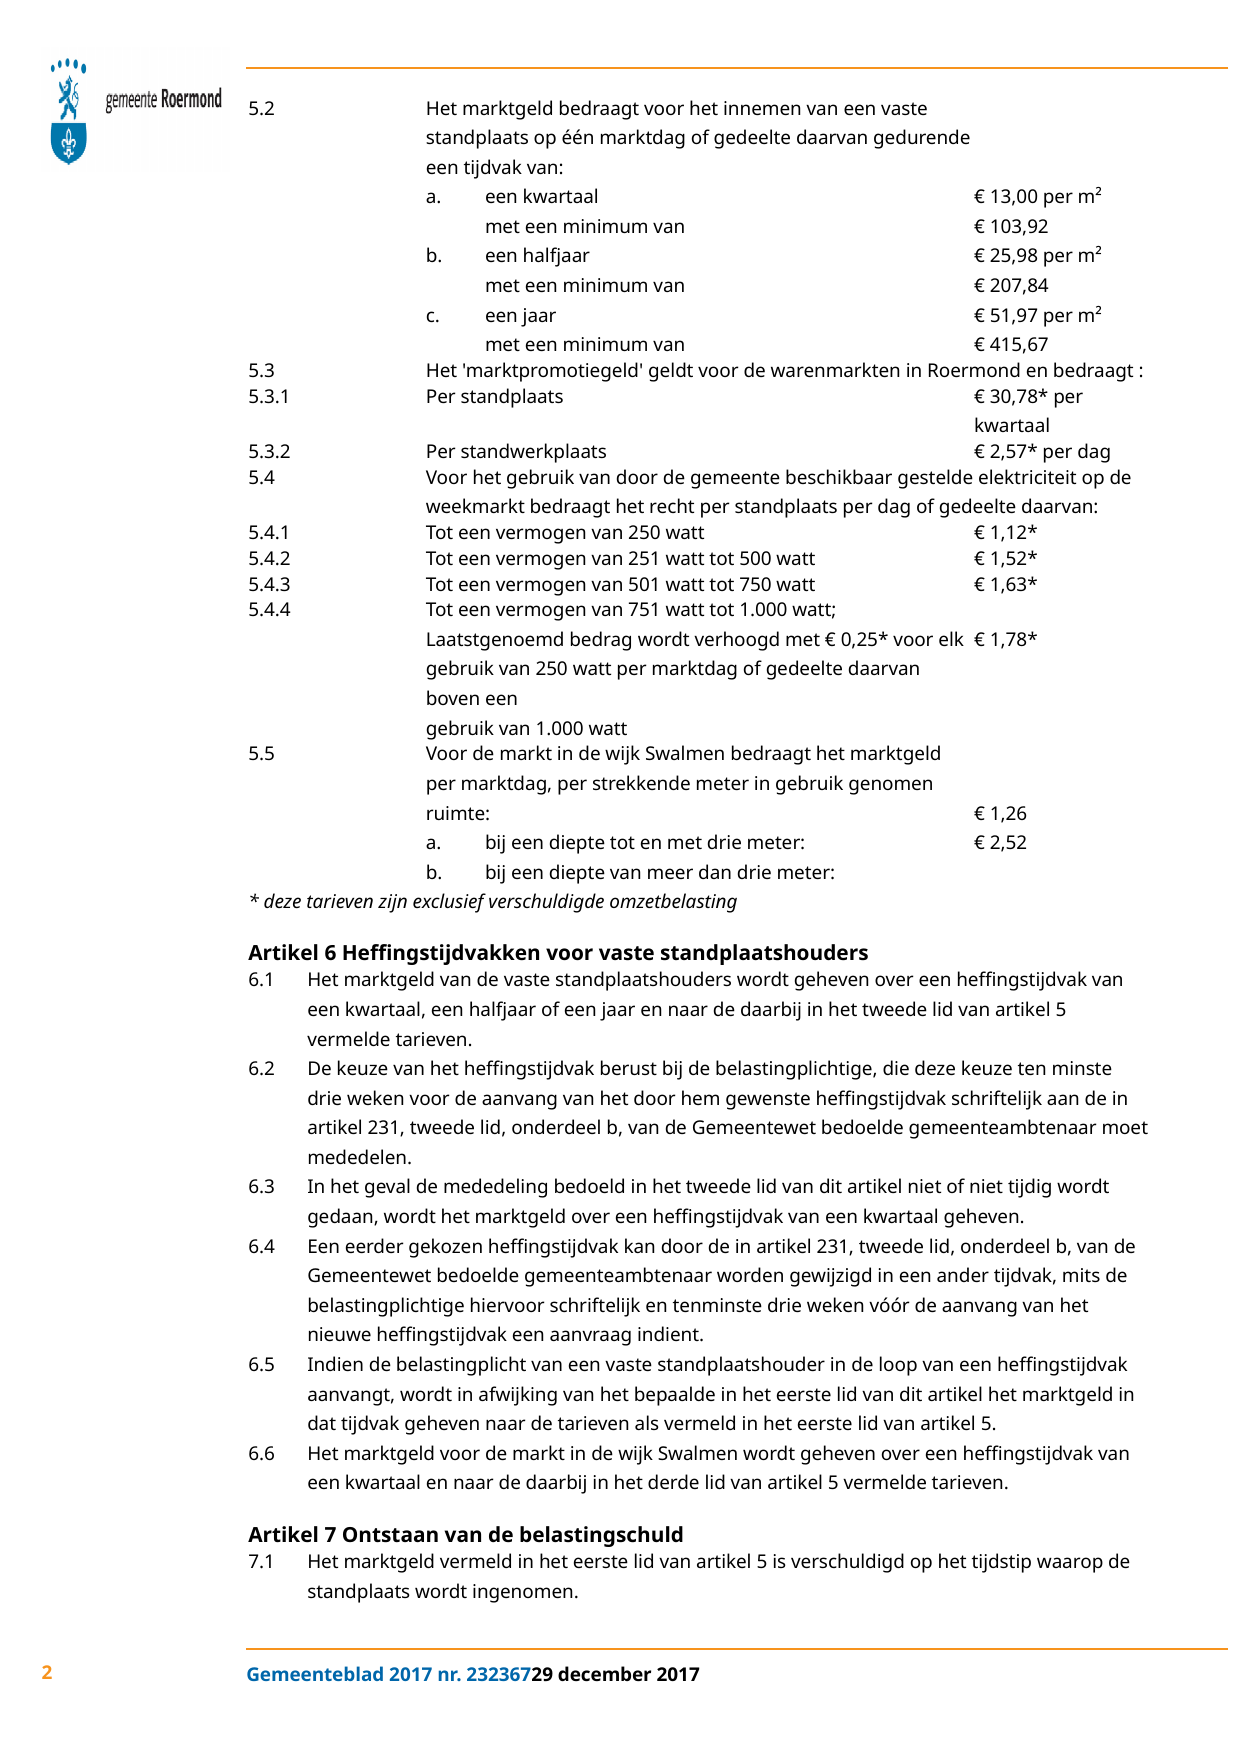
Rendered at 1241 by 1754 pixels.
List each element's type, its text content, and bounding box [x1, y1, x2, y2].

table_cell 5.4.2 [248, 545, 426, 571]
table_cell € 13,00 per m² € 103,92 € 25,98 per m² € 207,84 € 51,97 per m² € 415,67 [974, 95, 1152, 357]
table_cell Voor het gebruik van door de gemeente beschikbaar gestelde elektriciteit op de weekmarkt bedraagt het recht per standplaats per dag of gedeelte daarvan: [426, 464, 1152, 519]
table_cell € 1,63* [974, 571, 1152, 596]
table_cell 5.2 [248, 95, 426, 357]
text Artikel 6 Heffingstijdvakken voor vaste standplaatshouders [248, 938, 1152, 967]
table_cell 5.3.2 [248, 438, 426, 464]
table_cell 5.4.1 [248, 519, 426, 545]
text Artikel 7 Ontstaan van de belastingschuld [248, 1520, 1152, 1548]
table_cell Tot een vermogen van 250 watt [426, 519, 974, 545]
list De keuze van het heffingstijdvak berust bij de belastingplichtige, die deze keuze ten minste drie weken voor de aanvang van het door hem gewenste heffingstijdvak schriftelijk aan de in artikel 231, tweede lid, onderdeel b, van de Gemeentewet bedoelde gemeenteambtenaar moet mededelen. [248, 1055, 1152, 1170]
table_cell € 30,78* per kwartaal [974, 383, 1152, 438]
table_cell 5.4.3 [248, 571, 426, 596]
table_cell Tot een vermogen van 751 watt tot 1.000 watt; Laatstgenoemd bedrag wordt verhoogd met € 0,25* voor elk gebruik van 250 watt per marktdag of gedeelte daarvan boven een gebruik van 1.000 watt [426, 596, 974, 741]
list Het marktgeld vermeld in het eerste lid van artikel 5 is verschuldigd op het tijdstip waarop de standplaats wordt ingenomen. [248, 1548, 1152, 1604]
table_cell 5.4.4 [248, 596, 426, 741]
picture [41, 47, 231, 172]
table_cell Het 'marktpromotiegeld' geldt voor de warenmarkten in Roermond en bedraagt : [426, 357, 1152, 383]
table_cell € 2,57* per dag [974, 438, 1152, 464]
table_cell Tot een vermogen van 501 watt tot 750 watt [426, 571, 974, 596]
table_cell Voor de markt in de wijk Swalmen bedraagt het marktgeld per marktdag, per strekkende meter in gebruik genomen ruimte: bij een diepte tot en met drie meter: bij een diepte van meer dan drie meter: [426, 741, 974, 884]
list Indien de belastingplicht van een vaste standplaatshouder in de loop van een heffingstijdvak aanvangt, wordt in afwijking van het bepaalde in het eerste lid van dit artikel het marktgeld in dat tijdvak geheven naar de tarieven als vermeld in het eerste lid van artikel 5. [248, 1351, 1152, 1436]
table_cell 5.3 [248, 357, 426, 383]
list Een eerder gekozen heffingstijdvak kan door de in artikel 231, tweede lid, onderdeel b, van de Gemeentewet bedoelde gemeenteambtenaar worden gewijzigd in een ander tijdvak, mits de belastingplichtige hiervoor schriftelijk en tenminste drie weken vóór de aanvang van het nieuwe heffingstijdvak een aanvraag indient. [248, 1233, 1152, 1347]
table_cell Het marktgeld bedraagt voor het innemen van een vaste standplaats op één marktdag of gedeelte daarvan gedurende een tijdvak van: een kwartaal met een minimum van een halfjaar met een minimum van een jaar met een minimum van [426, 95, 974, 357]
text * deze tarieven zijn exclusief verschuldigde omzetbelasting [248, 888, 1152, 913]
table_cell Per standwerkplaats [426, 438, 974, 464]
list Het marktgeld van de vaste standplaatshouders wordt geheven over een heffingstijdvak van een kwartaal, een halfjaar of een jaar en naar de daarbij in het tweede lid van artikel 5 vermelde tarieven. [248, 967, 1152, 1052]
table_cell 5.4 [248, 464, 426, 519]
table_cell Tot een vermogen van 251 watt tot 500 watt [426, 545, 974, 571]
table_cell 5.5 [248, 741, 426, 884]
table_cell € 1,12* [974, 519, 1152, 545]
table_cell € 1,26 € 2,52 [974, 741, 1152, 884]
list Het marktgeld voor de markt in de wijk Swalmen wordt geheven over een heffingstijdvak van een kwartaal en naar de daarbij in het derde lid van artikel 5 vermelde tarieven. [248, 1440, 1152, 1495]
list In het geval de mededeling bedoeld in het tweede lid van dit artikel niet of niet tijdig wordt gedaan, wordt het marktgeld over een heffingstijdvak van een kwartaal geheven. [248, 1174, 1152, 1229]
table_cell Per standplaats [426, 383, 974, 438]
table_cell € 1,52* [974, 545, 1152, 571]
table_cell € 1,78* [974, 596, 1152, 741]
table_cell 5.3.1 [248, 383, 426, 438]
